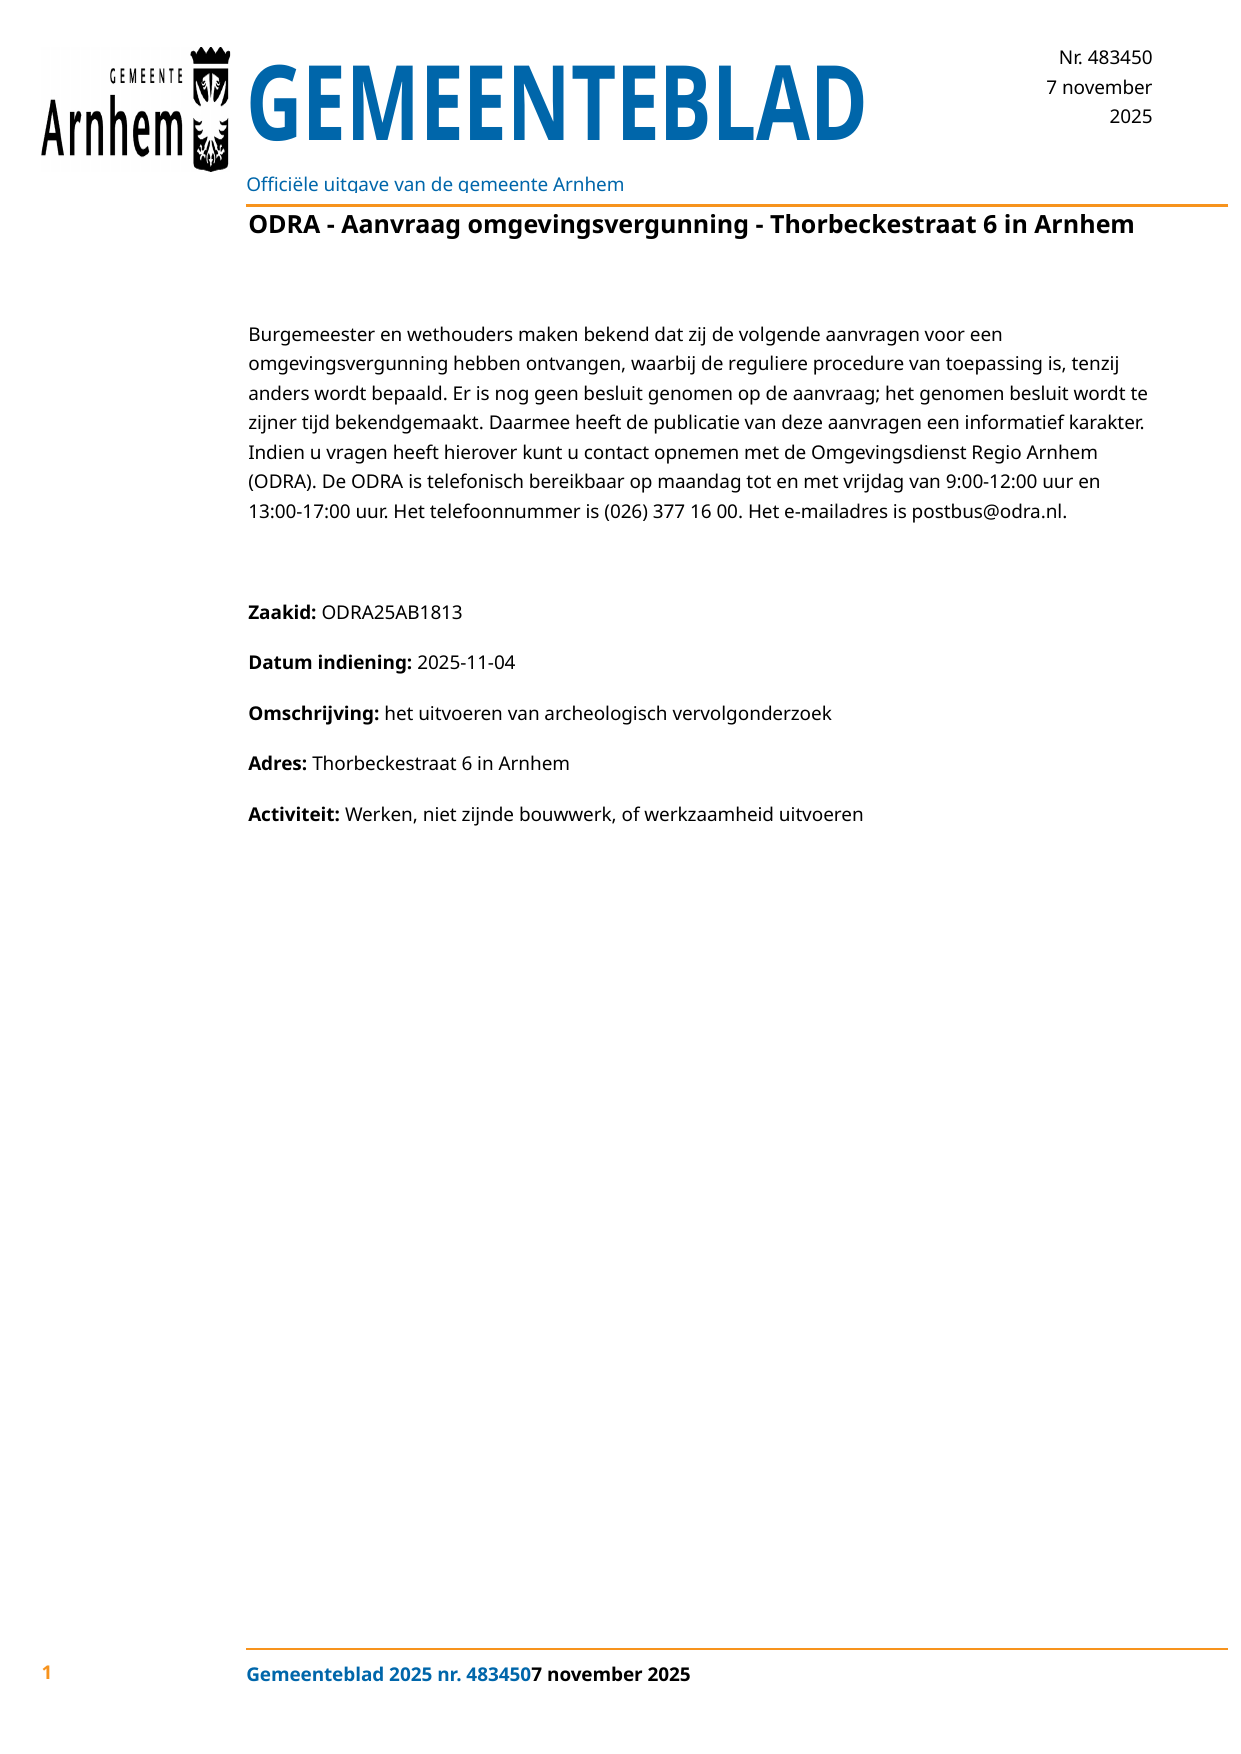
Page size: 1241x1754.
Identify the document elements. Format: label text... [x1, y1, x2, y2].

text Omschrijving: het uitvoeren van archeologisch vervolgonderzoek [248, 700, 1152, 726]
text Adres: Thorbeckestraat 6 in Arnhem [248, 750, 1152, 776]
picture [41, 47, 231, 172]
text Zaakid: ODRA25AB1813 [248, 599, 1152, 625]
text Burgemeester en wethouders maken bekend dat zij de volgende aanvragen voor een omgevingsvergunning hebben ontvangen, waarbij de reguliere procedure van toepassing is, tenzij anders wordt bepaald. Er is nog geen besluit genomen op de aanvraag; het genomen besluit wordt te zijner tijd bekendgemaakt. Daarmee heeft de publicatie van deze aanvragen een informatief karakter. Indien u vragen heeft hierover kunt u contact opnemen met de Omgevingsdienst Regio Arnhem (ODRA). De ODRA is telefonisch bereikbaar op maandag tot en met vrijdag van 9:00-12:00 uur en 13:00-17:00 uur. Het telefoonnummer is (026) 377 16 00. Het e-mailadres is postbus@odra.nl. [248, 321, 1152, 524]
text Datum indiening: 2025-11-04 [248, 649, 1152, 675]
text Activiteit: Werken, niet zijnde bouwwerk, of werkzaamheid uitvoeren [248, 801, 1152, 826]
text ODRA - Aanvraag omgevingsvergunning - Thorbeckestraat 6 in Arnhem [248, 207, 1152, 241]
